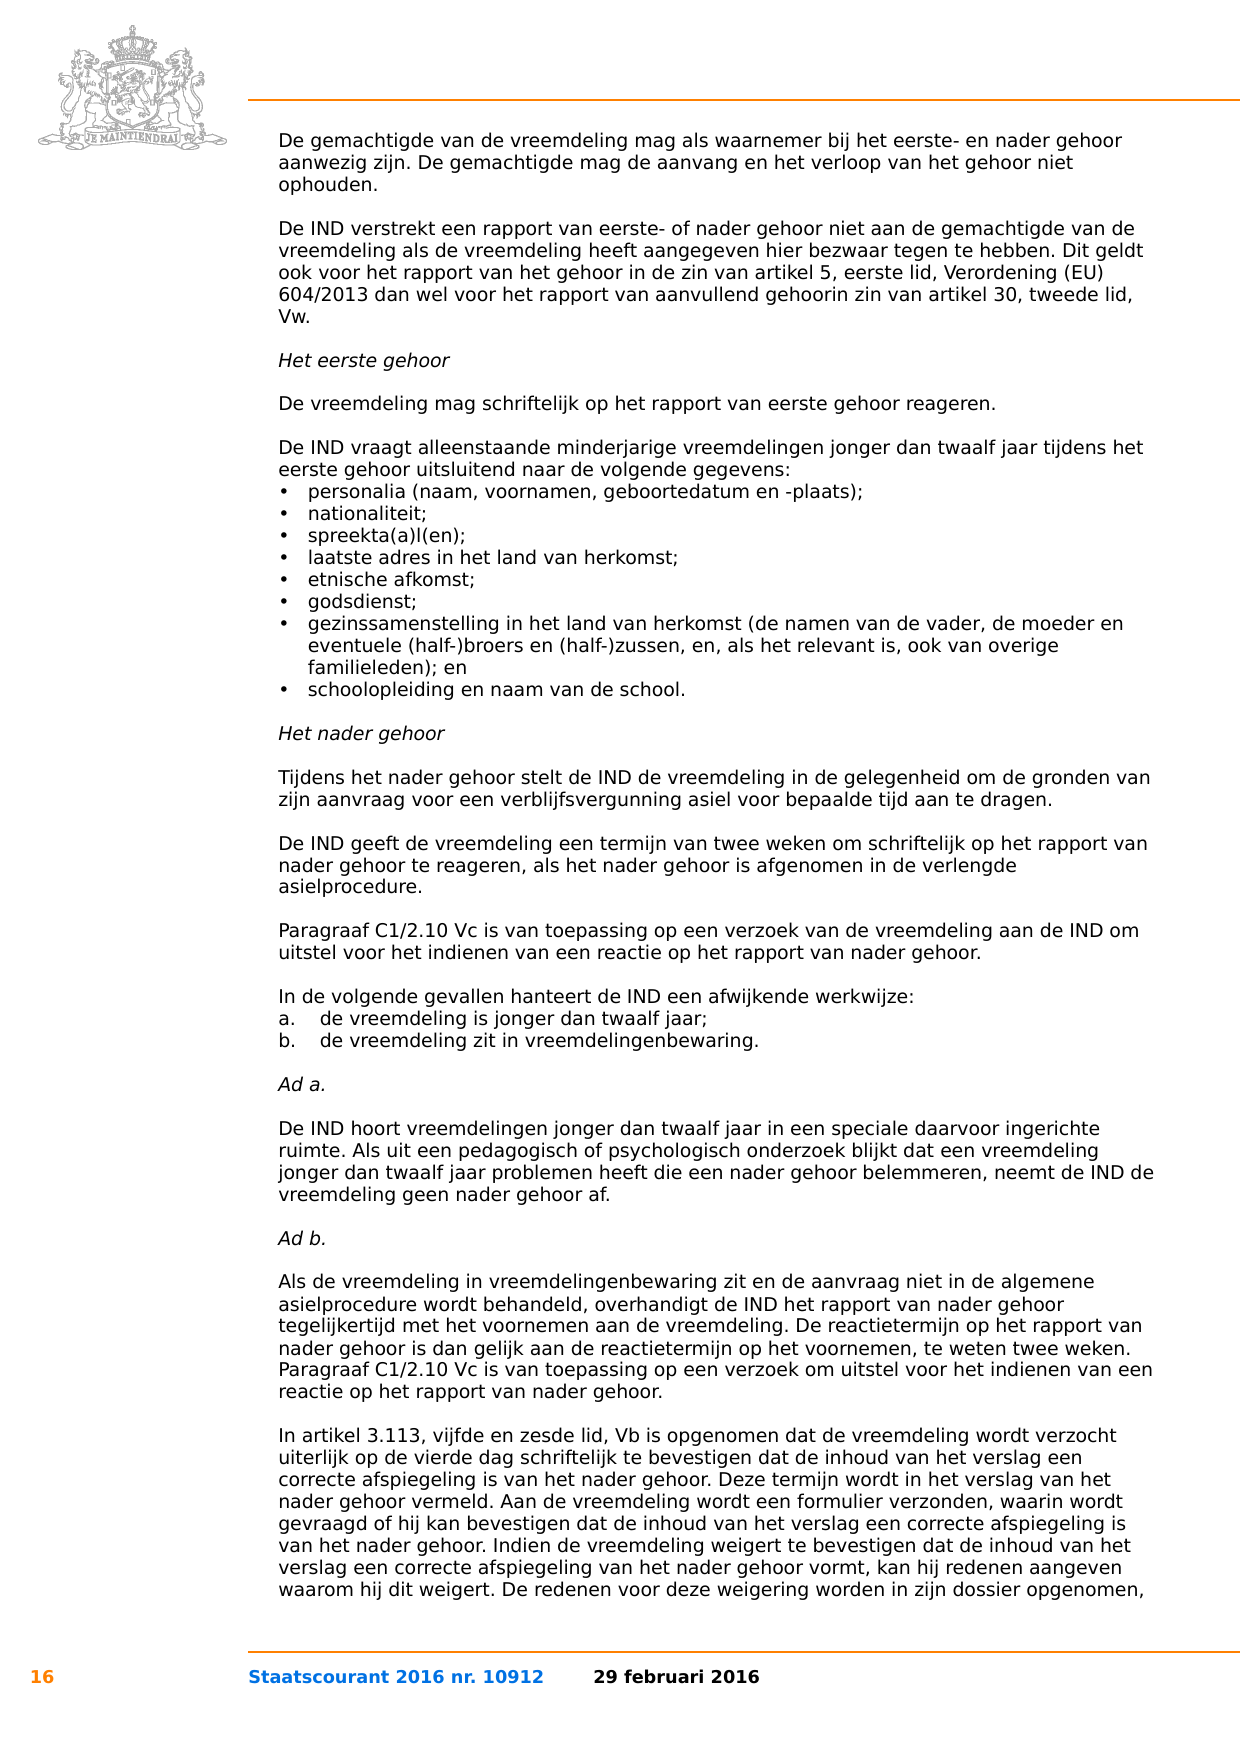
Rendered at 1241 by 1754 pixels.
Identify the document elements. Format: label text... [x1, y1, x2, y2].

text • godsdienst; [278, 591, 1163, 613]
text • spreekta(a)l(en); [278, 525, 1163, 547]
text • etnische afkomst; [278, 569, 1163, 591]
subtitle Ad a. [278, 1074, 1163, 1096]
text • nationaliteit; [278, 503, 1163, 525]
text In de volgende gevallen hanteert de IND een afwijkende werkwijze: [278, 986, 1163, 1008]
text Als de vreemdeling in vreemdelingenbewaring zit en de aanvraag niet in de algemene asielprocedure wordt behandeld, overhandigt de IND het rapport van nader gehoor tegelijkertijd met het voornemen aan de vreemdeling. De reactietermijn op het rapport van nader gehoor is dan gelijk aan de reactietermijn op het voornemen, te weten twee weken. Paragraaf C1/2.10 Vc is van toepassing op een verzoek om uitstel voor het indienen van een reactie op het rapport van nader gehoor. [278, 1271, 1163, 1403]
text a. de vreemdeling is jonger dan twaalf jaar; [278, 1008, 1163, 1030]
text • schoolopleiding en naam van de school. [278, 679, 1163, 701]
text b. de vreemdeling zit in vreemdelingenbewaring. [278, 1030, 1163, 1052]
text De IND verstrekt een rapport van eerste- of nader gehoor niet aan de gemachtigde van de vreemdeling als de vreemdeling heeft aangegeven hier bezwaar tegen te hebben. Dit geldt ook voor het rapport van het gehoor in de zin van artikel 5, eerste lid, Verordening (EU) 604/2013 dan wel voor het rapport van aanvullend gehoorin zin van artikel 30, tweede lid, Vw. [278, 218, 1163, 328]
text Tijdens het nader gehoor stelt de IND de vreemdeling in de gelegenheid om de gronden van zijn aanvraag voor een verblijfsvergunning asiel voor bepaalde tijd aan te dragen. [278, 767, 1163, 811]
subtitle Het nader gehoor [278, 723, 1163, 745]
text • laatste adres in het land van herkomst; [278, 547, 1163, 569]
picture [38, 25, 227, 150]
text De IND vraagt alleenstaande minderjarige vreemdelingen jonger dan twaalf jaar tijdens het eerste gehoor uitsluitend naar de volgende gegevens: [278, 437, 1163, 481]
text In artikel 3.113, vijfde en zesde lid, Vb is opgenomen dat de vreemdeling wordt verzocht uiterlijk op de vierde dag schriftelijk te bevestigen dat de inhoud van het verslag een correcte afspiegeling is van het nader gehoor. Deze termijn wordt in het verslag van het nader gehoor vermeld. Aan de vreemdeling wordt een formulier verzonden, waarin wordt gevraagd of hij kan bevestigen dat de inhoud van het verslag een correcte afspiegeling is van het nader gehoor. Indien de vreemdeling weigert te bevestigen dat de inhoud van het verslag een correcte afspiegeling van het nader gehoor vormt, kan hij redenen aangeven waarom hij dit weigert. De redenen voor deze weigering worden in zijn dossier opgenomen, [278, 1425, 1163, 1601]
text • personalia (naam, voornamen, geboortedatum en -plaats); [278, 481, 1163, 503]
text Paragraaf C1/2.10 Vc is van toepassing op een verzoek van de vreemdeling aan de IND om uitstel voor het indienen van een reactie op het rapport van nader gehoor. [278, 920, 1163, 964]
text • gezinssamenstelling in het land van herkomst (de namen van de vader, de moeder en eventuele (half-)broers en (half-)zussen, en, als het relevant is, ook van overige familieleden); en [278, 613, 1163, 679]
text De gemachtigde van de vreemdeling mag als waarnemer bij het eerste- en nader gehoor aanwezig zijn. De gemachtigde mag de aanvang en het verloop van het gehoor niet ophouden. [278, 130, 1163, 196]
text De IND hoort vreemdelingen jonger dan twaalf jaar in een speciale daarvoor ingerichte ruimte. Als uit een pedagogisch of psychologisch onderzoek blijkt dat een vreemdeling jonger dan twaalf jaar problemen heeft die een nader gehoor belemmeren, neemt de IND de vreemdeling geen nader gehoor af. [278, 1118, 1163, 1206]
subtitle Ad b. [278, 1228, 1163, 1249]
text De vreemdeling mag schriftelijk op het rapport van eerste gehoor reageren. [278, 393, 1163, 415]
text De IND geeft de vreemdeling een termijn van twee weken om schriftelijk op het rapport van nader gehoor te reageren, als het nader gehoor is afgenomen in de verlengde asielprocedure. [278, 832, 1163, 898]
subtitle Het eerste gehoor [278, 349, 1163, 371]
